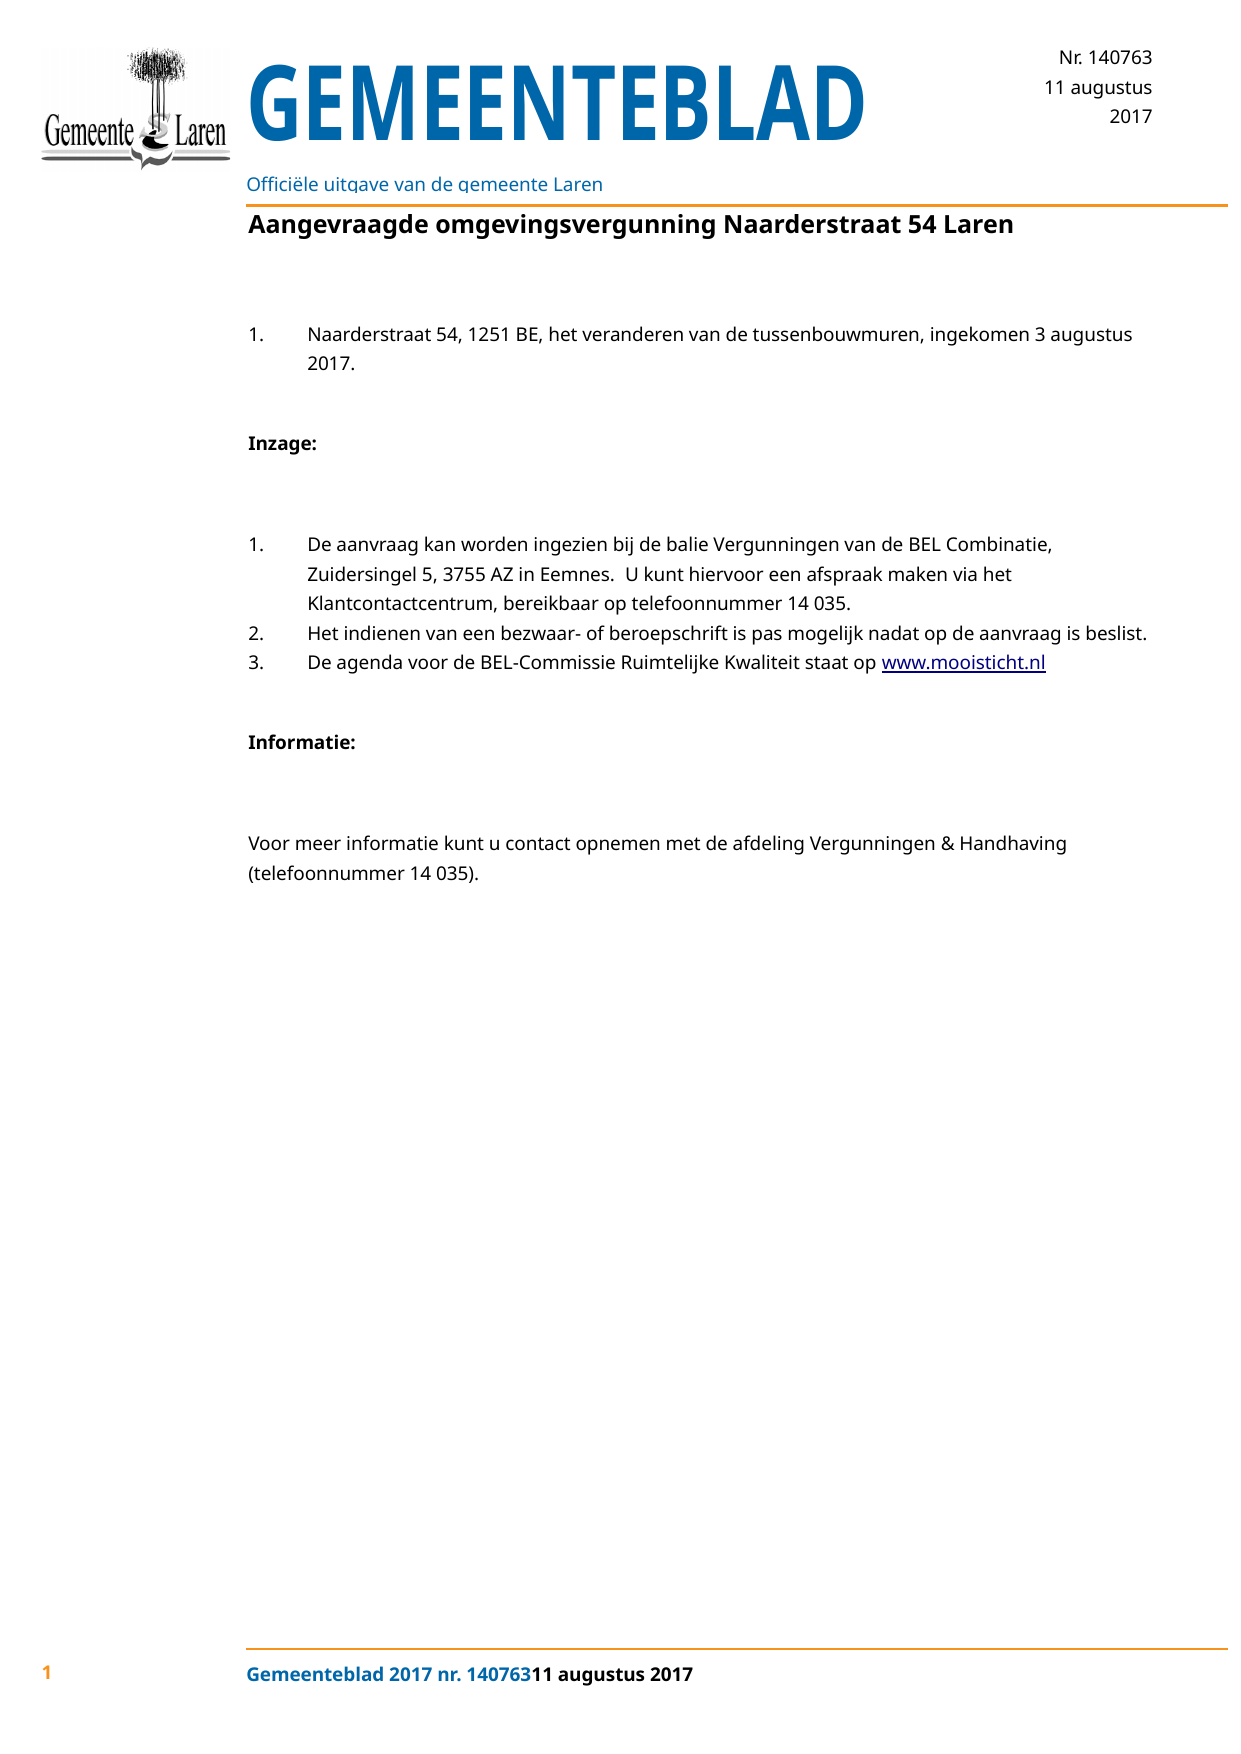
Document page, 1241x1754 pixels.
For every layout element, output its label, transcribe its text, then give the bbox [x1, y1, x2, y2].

text Voor meer informatie kunt u contact opnemen met de afdeling Vergunningen & Handhaving (telefoonnummer 14 035). [248, 830, 1152, 886]
list De agenda voor de BEL-Commissie Ruimtelijke Kwaliteit staat op www.mooisticht.nl [248, 649, 1152, 675]
list Naarderstraat 54, 1251 BE, het veranderen van de tussenbouwmuren, ingekomen 3 augustus 2017. [248, 321, 1152, 376]
text Inzage: [248, 430, 1152, 456]
list Het indienen van een bezwaar- of beroepschrift is pas mogelijk nadat op de aanvraag is beslist. [248, 620, 1152, 646]
picture [41, 47, 231, 172]
text Informatie: [248, 729, 1152, 755]
text Aangevraagde omgevingsvergunning Naarderstraat 54 Laren [248, 207, 1152, 241]
list De aanvraag kan worden ingezien bij de balie Vergunningen van de BEL Combinatie, Zuidersingel 5, 3755 AZ in Eemnes. U kunt hiervoor een afspraak maken via het Klantcontactcentrum, bereikbaar op telefoonnummer 14 035. [248, 531, 1152, 616]
